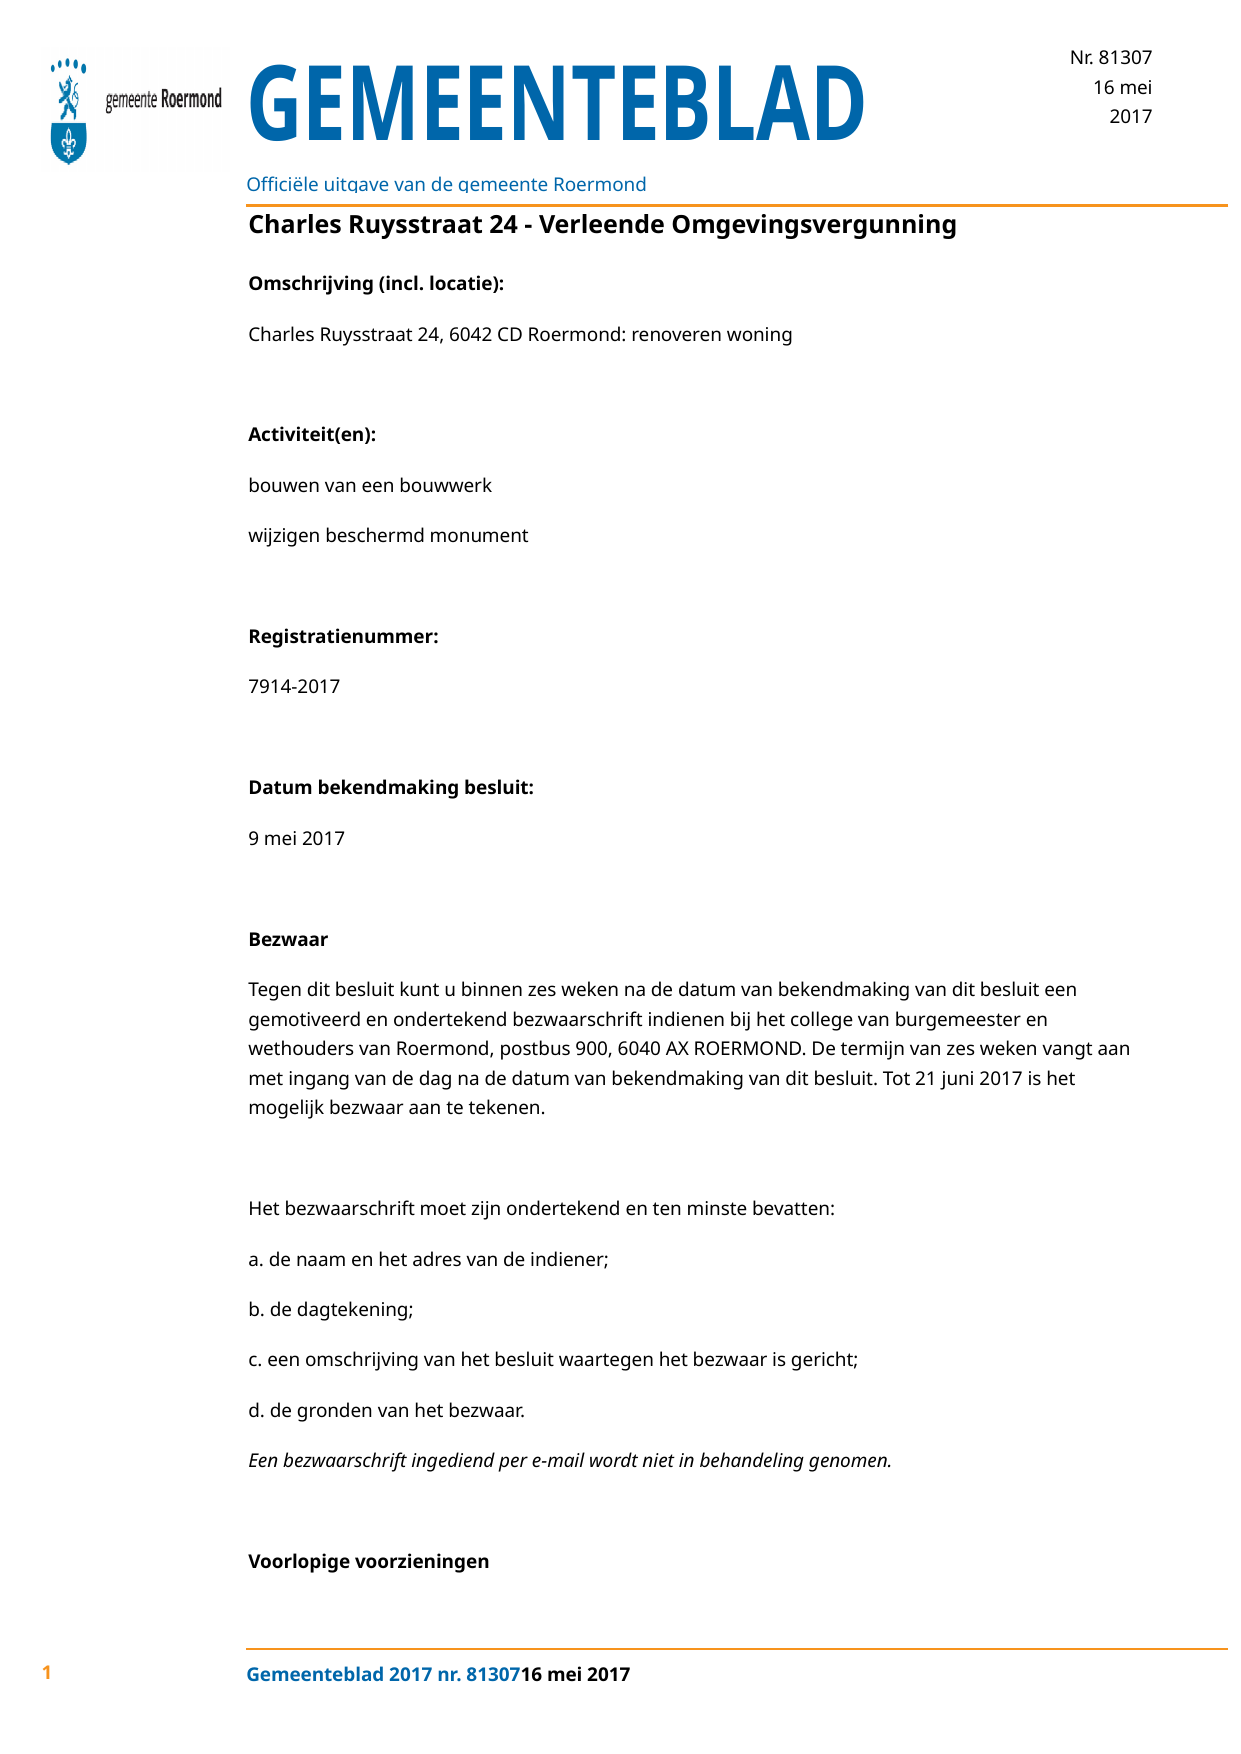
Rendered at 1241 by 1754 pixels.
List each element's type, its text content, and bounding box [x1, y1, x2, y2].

text b. de dagtekening; [248, 1296, 1152, 1322]
text 9 mei 2017 [248, 825, 1152, 851]
text Charles Ruysstraat 24, 6042 CD Roermond: renoveren woning [248, 321, 1152, 346]
text Charles Ruysstraat 24 - Verleende Omgevingsvergunning [248, 207, 1152, 241]
text c. een omschrijving van het besluit waartegen het bezwaar is gericht; [248, 1347, 1152, 1372]
text bouwen van een bouwwerk [248, 472, 1152, 498]
text Tegen dit besluit kunt u binnen zes weken na de datum van bekendmaking van dit besluit een gemotiveerd en ondertekend bezwaarschrift indienen bij het college van burgemeester en wethouders van Roermond, postbus 900, 6040 AX ROERMOND. De termijn van zes weken vangt aan met ingang van de dag na de datum van bekendmaking van dit besluit. Tot 21 juni 2017 is het mogelijk bezwaar aan te tekenen. [248, 976, 1152, 1120]
text Een bezwaarschrift ingediend per e-mail wordt niet in behandeling genomen. [248, 1447, 1152, 1473]
text 7914-2017 [248, 674, 1152, 699]
text Het bezwaarschrift moet zijn ondertekend en ten minste bevatten: [248, 1195, 1152, 1221]
picture [41, 47, 231, 172]
text Datum bekendmaking besluit: [248, 774, 1152, 800]
text Voorlopige voorzieningen [248, 1548, 1152, 1574]
text Registratienummer: [248, 623, 1152, 649]
text wijzigen beschermd monument [248, 522, 1152, 548]
text a. de naam en het adres van de indiener; [248, 1246, 1152, 1271]
text Activiteit(en): [248, 422, 1152, 447]
text d. de gronden van het bezwaar. [248, 1397, 1152, 1423]
text Omschrijving (incl. locatie): [248, 270, 1152, 296]
text Bezwaar [248, 926, 1152, 951]
